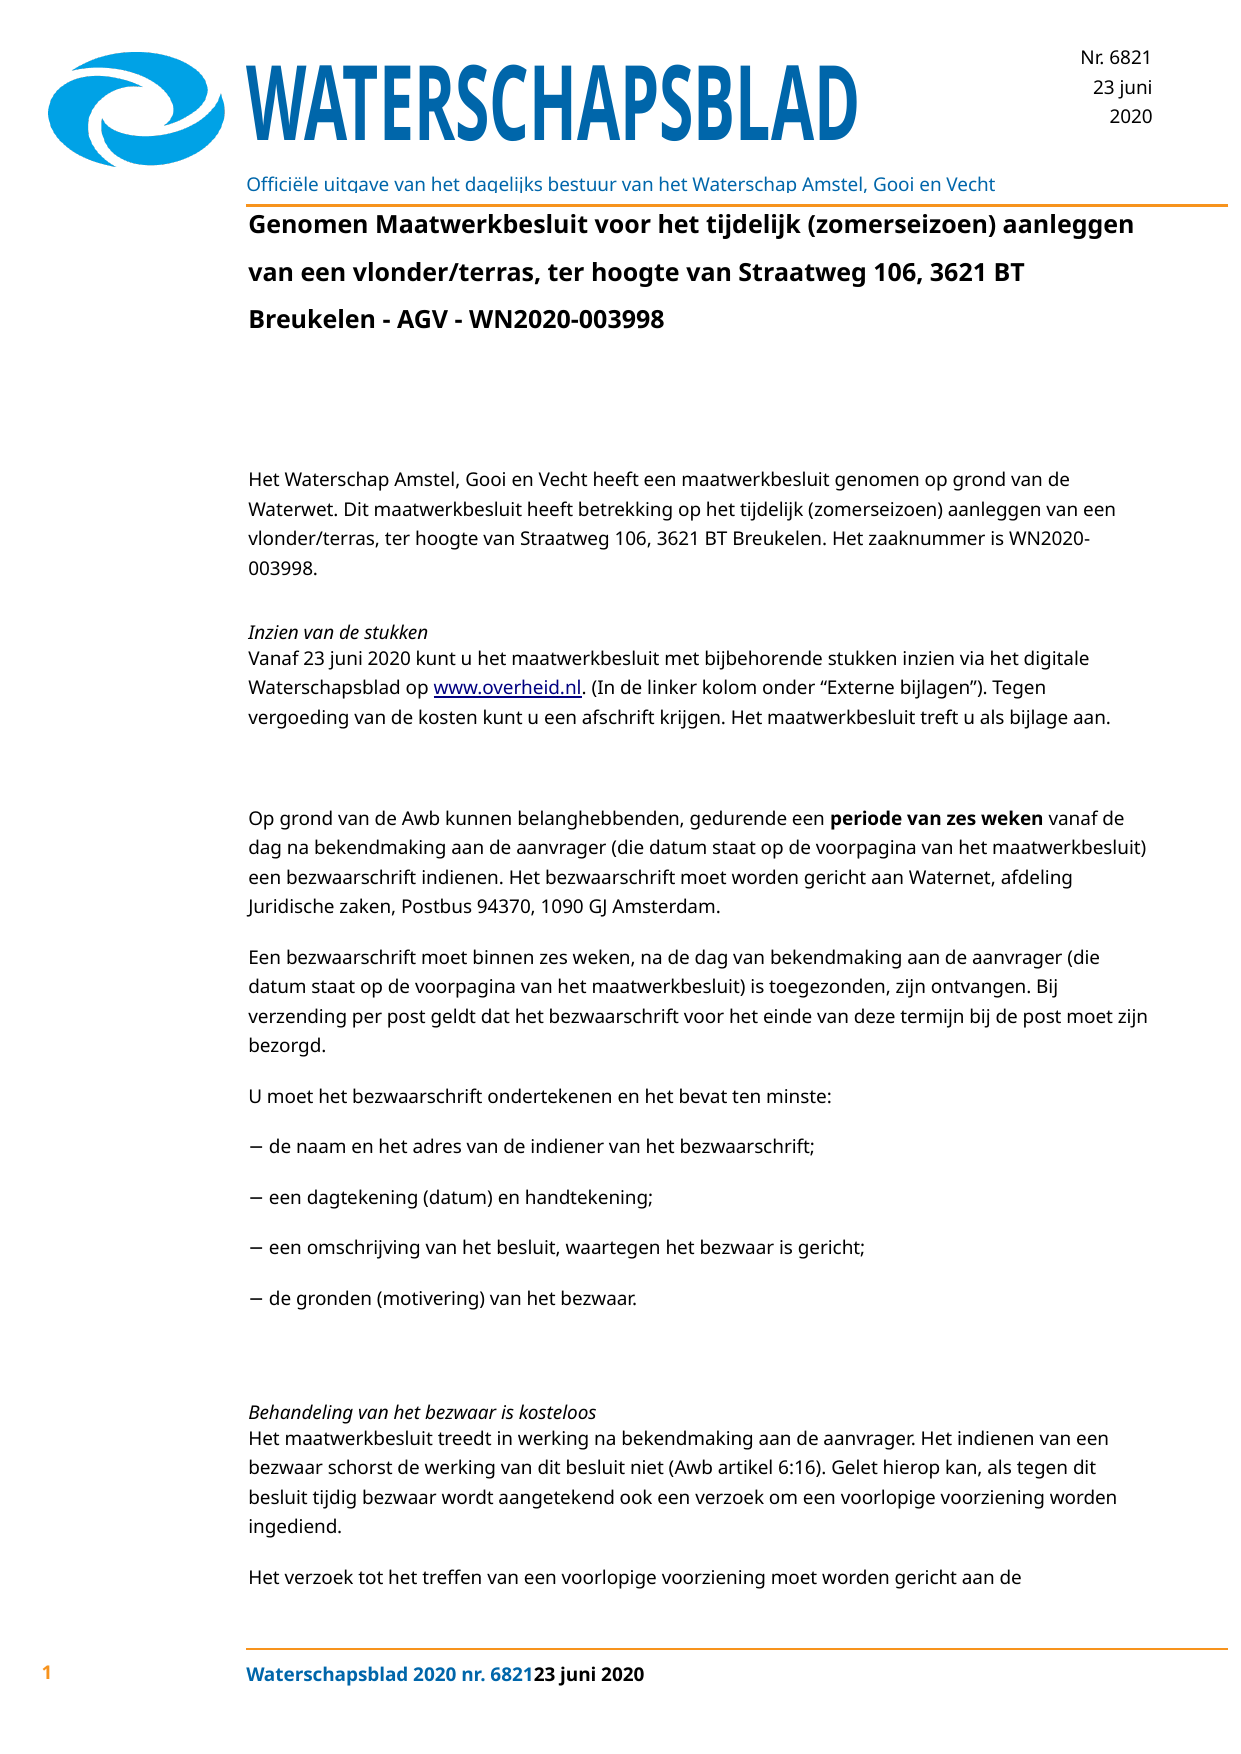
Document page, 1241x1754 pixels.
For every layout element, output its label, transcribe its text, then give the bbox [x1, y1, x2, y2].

text Het Waterschap Amstel, Gooi en Vecht heeft een maatwerkbesluit genomen op grond van de Waterwet. Dit maatwerkbesluit heeft betrekking op het tijdelijk (zomerseizoen) aanleggen van een vlonder/terras, ter hoogte van Straatweg 106, 3621 BT Breukelen. Het zaaknummer is WN2020-003998. [248, 466, 1152, 581]
text Een bezwaarschrift moet binnen zes weken, na de dag van bekendmaking aan de aanvrager (die datum staat op de voorpagina van het maatwerkbesluit) is toegezonden, zijn ontvangen. Bij verzending per post geldt dat het bezwaarschrift voor het einde van deze termijn bij de post moet zijn bezorgd. [248, 944, 1152, 1058]
text Op grond van de Awb kunnen belanghebbenden, gedurende een periode van zes weken vanaf de dag na bekendmaking aan de aanvrager (die datum staat op de voorpagina van het maatwerkbesluit) een bezwaarschrift indienen. Het bezwaarschrift moet worden gericht aan Waternet, afdeling Juridische zaken, Postbus 94370, 1090 GJ Amsterdam. [248, 805, 1152, 919]
text Inzien van de stukken [248, 619, 1152, 645]
picture [41, 47, 231, 172]
text Genomen Maatwerkbesluit voor het tijdelijk (zomerseizoen) aanleggen van een vlonder/terras, ter hoogte van Straatweg 106, 3621 BT Breukelen - AGV - WN2020-003998 [248, 207, 1152, 336]
text − een omschrijving van het besluit, waartegen het bezwaar is gericht; [248, 1234, 1152, 1260]
text Het verzoek tot het treffen van een voorlopige voorziening moet worden gericht aan de [248, 1564, 1152, 1590]
text U moet het bezwaarschrift ondertekenen en het bevat ten minste: [248, 1083, 1152, 1109]
text − de gronden (motivering) van het bezwaar. [248, 1285, 1152, 1311]
text Vanaf 23 juni 2020 kunt u het maatwerkbesluit met bijbehorende stukken inzien via het digitale Waterschapsblad op www.overheid.nl. (In de linker kolom onder “Externe bijlagen”). Tegen vergoeding van de kosten kunt u een afschrift krijgen. Het maatwerkbesluit treft u als bijlage aan. [248, 645, 1152, 730]
text − een dagtekening (datum) en handtekening; [248, 1184, 1152, 1210]
text Het maatwerkbesluit treedt in werking na bekendmaking aan de aanvrager. Het indienen van een bezwaar schorst de werking van dit besluit niet (Awb artikel 6:16). Gelet hierop kan, als tegen dit besluit tijdig bezwaar wordt aangetekend ook een verzoek om een voorlopige voorziening worden ingediend. [248, 1425, 1152, 1539]
text − de naam en het adres van de indiener van het bezwaarschrift; [248, 1133, 1152, 1159]
text Behandeling van het bezwaar is kosteloos [248, 1399, 1152, 1425]
